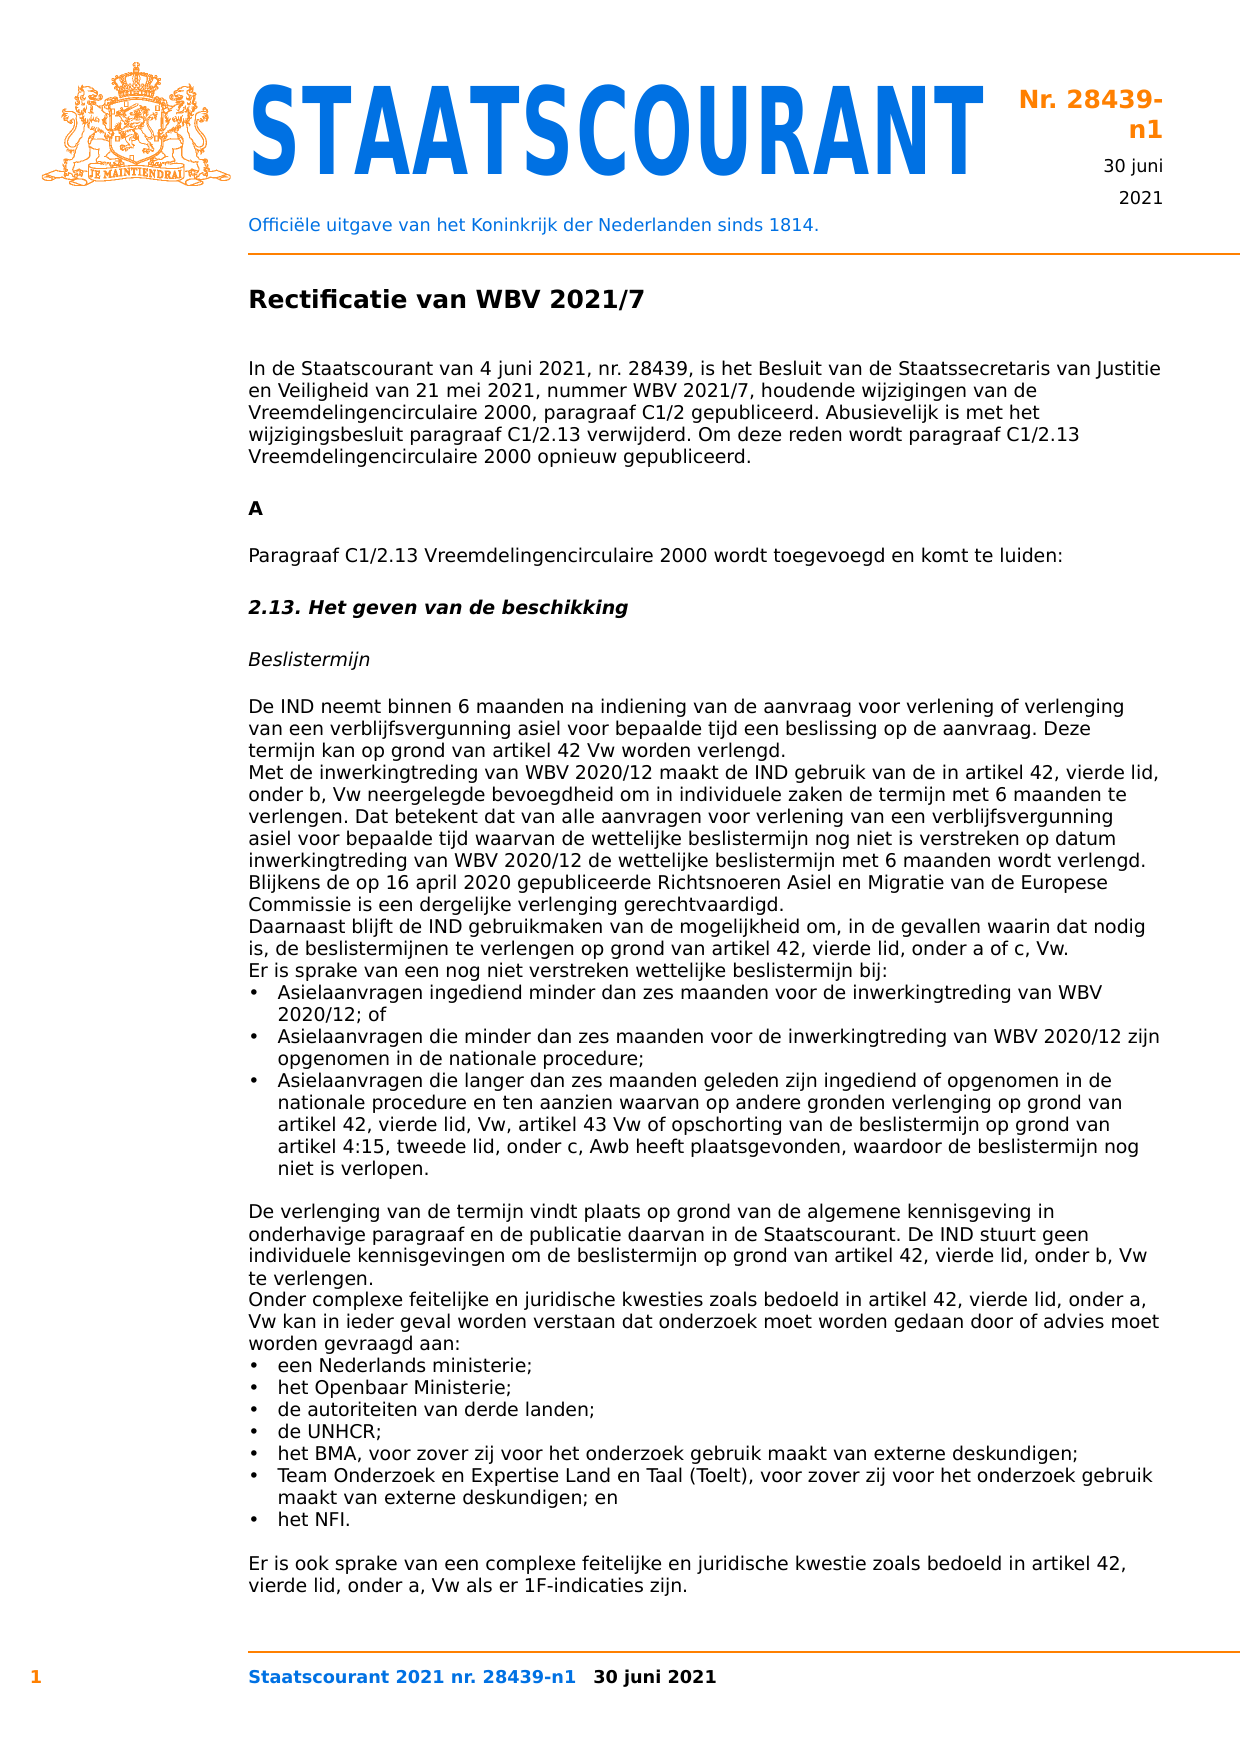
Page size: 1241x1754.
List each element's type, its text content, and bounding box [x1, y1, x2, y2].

text De IND neemt binnen 6 maanden na indiening van de aanvraag voor verlening of verlenging van een verblijfsvergunning asiel voor bepaalde tijd een beslissing op de aanvraag. Deze termijn kan op grond van artikel 42 Vw worden verlengd. [248, 696, 1163, 762]
text Met de inwerkingtreding van WBV 2020/12 maakt de IND gebruik van de in artikel 42, vierde lid, onder b, Vw neergelegde bevoegdheid om in individuele zaken de termijn met 6 maanden te verlengen. Dat betekent dat van alle aanvragen voor verlening van een verblijfsvergunning asiel voor bepaalde tijd waarvan de wettelijke beslistermijn nog niet is verstreken op datum inwerkingtreding van WBV 2020/12 de wettelijke beslistermijn met 6 maanden wordt verlengd. Blijkens de op 16 april 2020 gepubliceerde Richtsnoeren Asiel en Migratie van de Europese Commissie is een dergelijke verlenging gerechtvaardigd. [248, 762, 1163, 916]
subtitle Rectificatie van WBV 2021/7 [248, 285, 1163, 314]
text • het BMA, voor zover zij voor het onderzoek gebruik maakt van externe deskundigen; [248, 1443, 1163, 1465]
picture [41, 62, 231, 186]
text Er is sprake van een nog niet verstreken wettelijke beslistermijn bij: [248, 960, 1163, 982]
text Daarnaast blijft de IND gebruikmaken van de mogelijkheid om, in de gevallen waarin dat nodig is, de beslistermijnen te verlengen op grond van artikel 42, vierde lid, onder a of c, Vw. [248, 916, 1163, 960]
text • een Nederlands ministerie; [248, 1355, 1163, 1377]
text • Team Onderzoek en Expertise Land en Taal (Toelt), voor zover zij voor het onderzoek gebruik maakt van externe deskundigen; en [248, 1465, 1163, 1509]
text In de Staatscourant van 4 juni 2021, nr. 28439, is het Besluit van de Staatssecretaris van Justitie en Veiligheid van 21 mei 2021, nummer WBV 2021/7, houdende wijzigingen van de Vreemdelingencirculaire 2000, paragraaf C1/2 gepubliceerd. Abusievelijk is met het wijzigingsbesluit paragraaf C1/2.13 verwijderd. Om deze reden wordt paragraaf C1/2.13 Vreemdelingencirculaire 2000 opnieuw gepubliceerd. [248, 358, 1163, 468]
table_cell 30 juni [998, 150, 1240, 182]
text • het Openbaar Ministerie; [248, 1377, 1163, 1399]
text De verlenging van de termijn vindt plaats op grond van de algemene kennisgeving in onderhavige paragraaf en de publicatie daarvan in de Staatscourant. De IND stuurt geen individuele kennisgevingen om de beslistermijn op grond van artikel 42, vierde lid, onder b, Vw te verlengen. [248, 1201, 1163, 1289]
subtitle 2.13. Het geven van de beschikking [248, 597, 1163, 619]
subtitle Beslistermijn [248, 649, 1163, 671]
table_header Nr. 28439-n1 [998, 62, 1240, 150]
text • de UNHCR; [248, 1421, 1163, 1443]
subtitle A [248, 498, 1163, 520]
text Paragraaf C1/2.13 Vreemdelingencirculaire 2000 wordt toegevoegd en komt te luiden: [248, 545, 1163, 567]
table_cell Officiële uitgave van het Koninkrijk der Nederlanden sinds 1814. [248, 215, 1240, 253]
table_header [25, 62, 248, 253]
text • Asielaanvragen die langer dan zes maanden geleden zijn ingediend of opgenomen in de nationale procedure en ten aanzien waarvan op andere gronden verlenging op grond van artikel 42, vierde lid, Vw, artikel 43 Vw of opschorting van de beslistermijn op grond van artikel 4:15, tweede lid, onder c, Awb heeft plaatsgevonden, waardoor de beslistermijn nog niet is verlopen. [248, 1070, 1163, 1179]
text • de autoriteiten van derde landen; [248, 1399, 1163, 1421]
text Er is ook sprake van een complexe feitelijke en juridische kwestie zoals bedoeld in artikel 42, vierde lid, onder a, Vw als er 1F-indicaties zijn. [248, 1553, 1163, 1597]
text • het NFI. [248, 1509, 1163, 1531]
text • Asielaanvragen die minder dan zes maanden voor de inwerkingtreding van WBV 2020/12 zijn opgenomen in de nationale procedure; [248, 1026, 1163, 1070]
text • Asielaanvragen ingediend minder dan zes maanden voor de inwerkingtreding van WBV 2020/12; of [248, 982, 1163, 1026]
table_cell 2021 [998, 183, 1240, 215]
table_header STAATSCOURANT [248, 62, 998, 215]
text Onder complexe feitelijke en juridische kwesties zoals bedoeld in artikel 42, vierde lid, onder a, Vw kan in ieder geval worden verstaan dat onderzoek moet worden gedaan door of advies moet worden gevraagd aan: [248, 1289, 1163, 1355]
